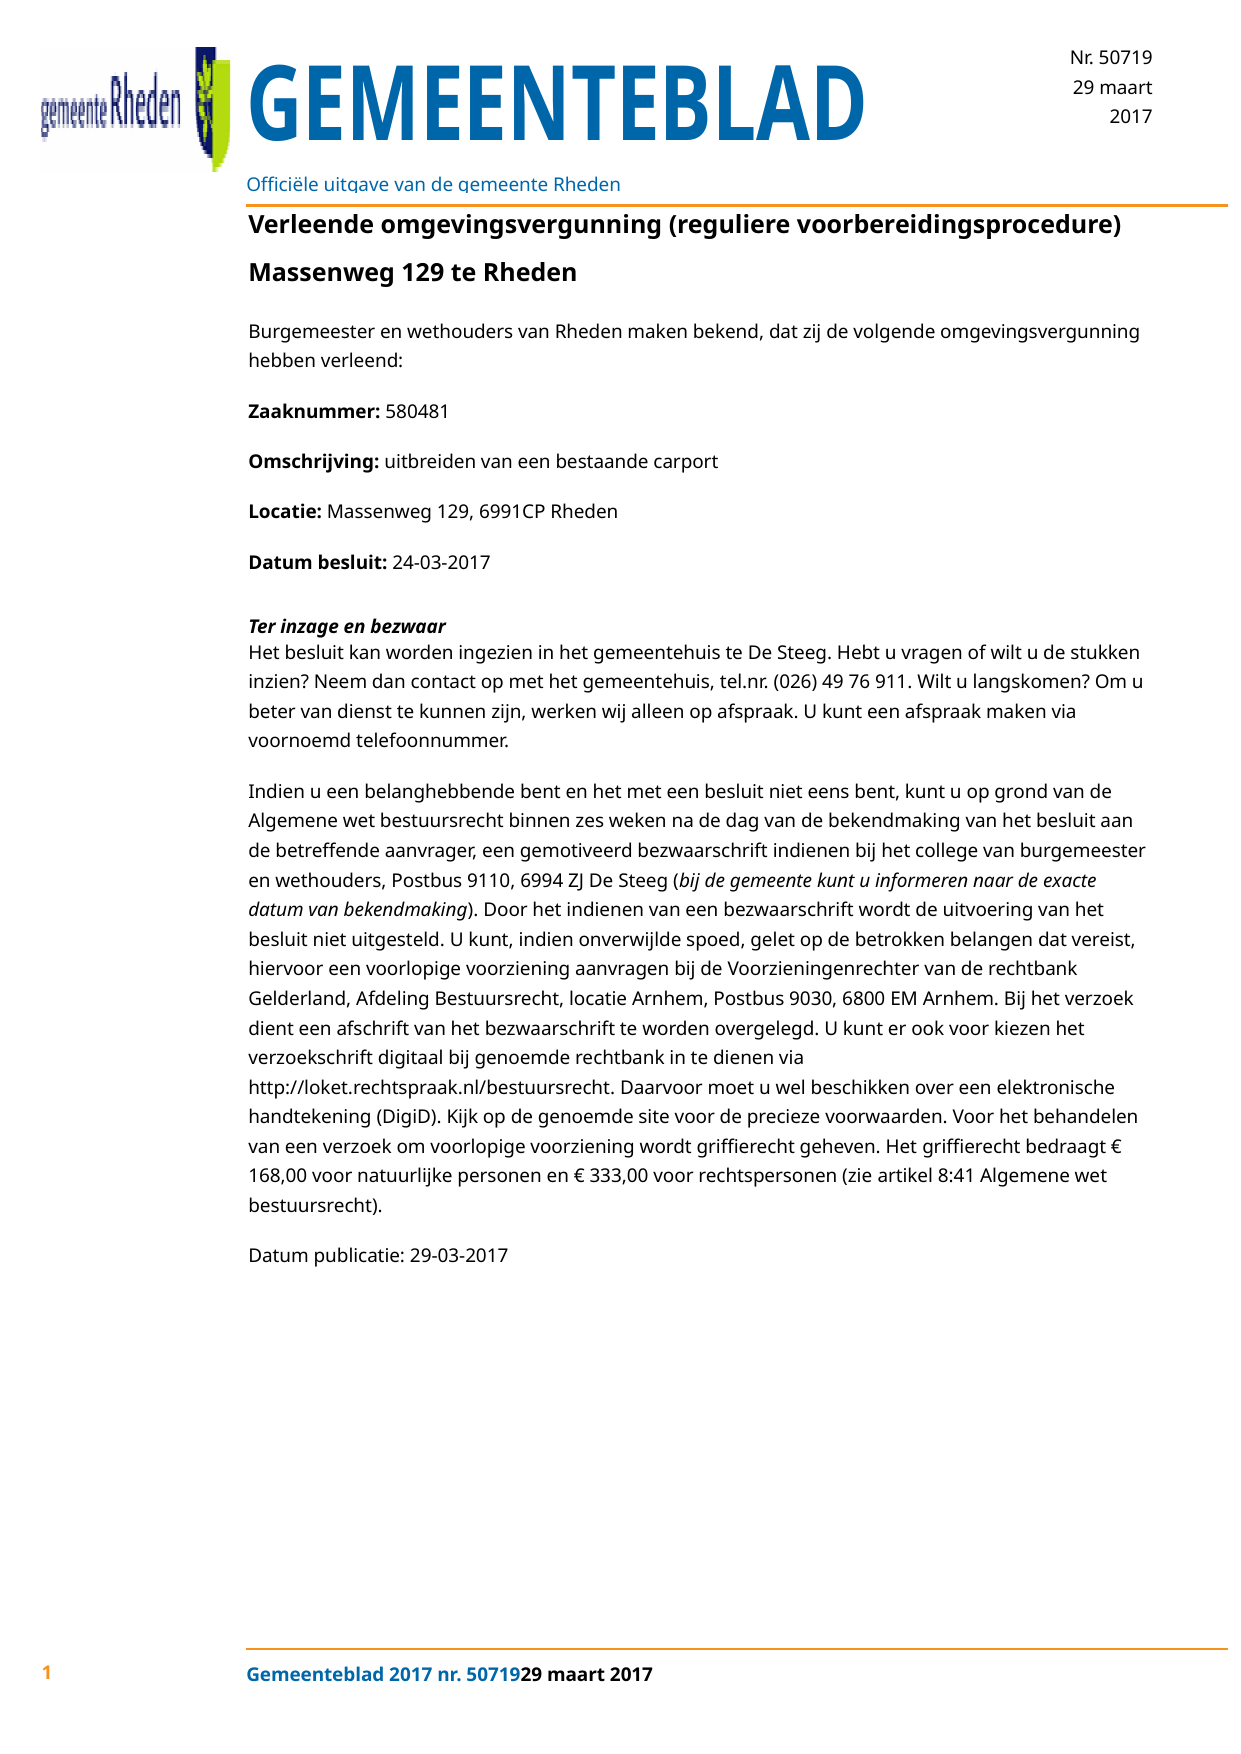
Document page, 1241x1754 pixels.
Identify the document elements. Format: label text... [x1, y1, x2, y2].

text Datum besluit: 24-03-2017 [248, 549, 1152, 575]
text Omschrijving: uitbreiden van een bestaande carport [248, 448, 1152, 474]
text Het besluit kan worden ingezien in het gemeentehuis te De Steeg. Hebt u vragen of wilt u de stukken inzien? Neem dan contact op met het gemeentehuis, tel.nr. (026) 49 76 911. Wilt u langskomen? Om u beter van dienst te kunnen zijn, werken wij alleen op afspraak. U kunt een afspraak maken via voornoemd telefoonnummer. [248, 639, 1152, 753]
text Locatie: Massenweg 129, 6991CP Rheden [248, 499, 1152, 524]
text Indien u een belanghebbende bent en het met een besluit niet eens bent, kunt u op grond van de Algemene wet bestuursrecht binnen zes weken na de dag van de bekendmaking van het besluit aan de betreffende aanvrager, een gemotiveerd bezwaarschrift indienen bij het college van burgemeester en wethouders, Postbus 9110, 6994 ZJ De Steeg (bij de gemeente kunt u informeren naar de exacte datum van bekendmaking). Door het indienen van een bezwaarschrift wordt de uitvoering van het besluit niet uitgesteld. U kunt, indien onverwijlde spoed, gelet op de betrokken belangen dat vereist, hiervoor een voorlopige voorziening aanvragen bij de Voorzieningenrechter van de rechtbank Gelderland, Afdeling Bestuursrecht, locatie Arnhem, Postbus 9030, 6800 EM Arnhem. Bij het verzoek dient een afschrift van het bezwaarschrift te worden overgelegd. U kunt er ook voor kiezen het verzoekschrift digitaal bij genoemde rechtbank in te dienen via http://loket.rechtspraak.nl/bestuursrecht. Daarvoor moet u wel beschikken over een elektronische handtekening (DigiD). Kijk op de genoemde site voor de precieze voorwaarden. Voor het behandelen van een verzoek om voorlopige voorziening wordt griffierecht geheven. Het griffierecht bedraagt € 168,00 voor natuurlijke personen en € 333,00 voor rechtspersonen (zie artikel 8:41 Algemene wet bestuursrecht). [248, 778, 1152, 1218]
text Verleende omgevingsvergunning (reguliere voorbereidingsprocedure) Massenweg 129 te Rheden [248, 207, 1152, 288]
text Datum publicatie: 29-03-2017 [248, 1243, 1152, 1268]
text Ter inzage en bezwaar [248, 613, 1152, 639]
picture [41, 47, 231, 172]
text Zaaknummer: 580481 [248, 398, 1152, 424]
text Burgemeester en wethouders van Rheden maken bekend, dat zij de volgende omgevingsvergunning hebben verleend: [248, 318, 1152, 373]
